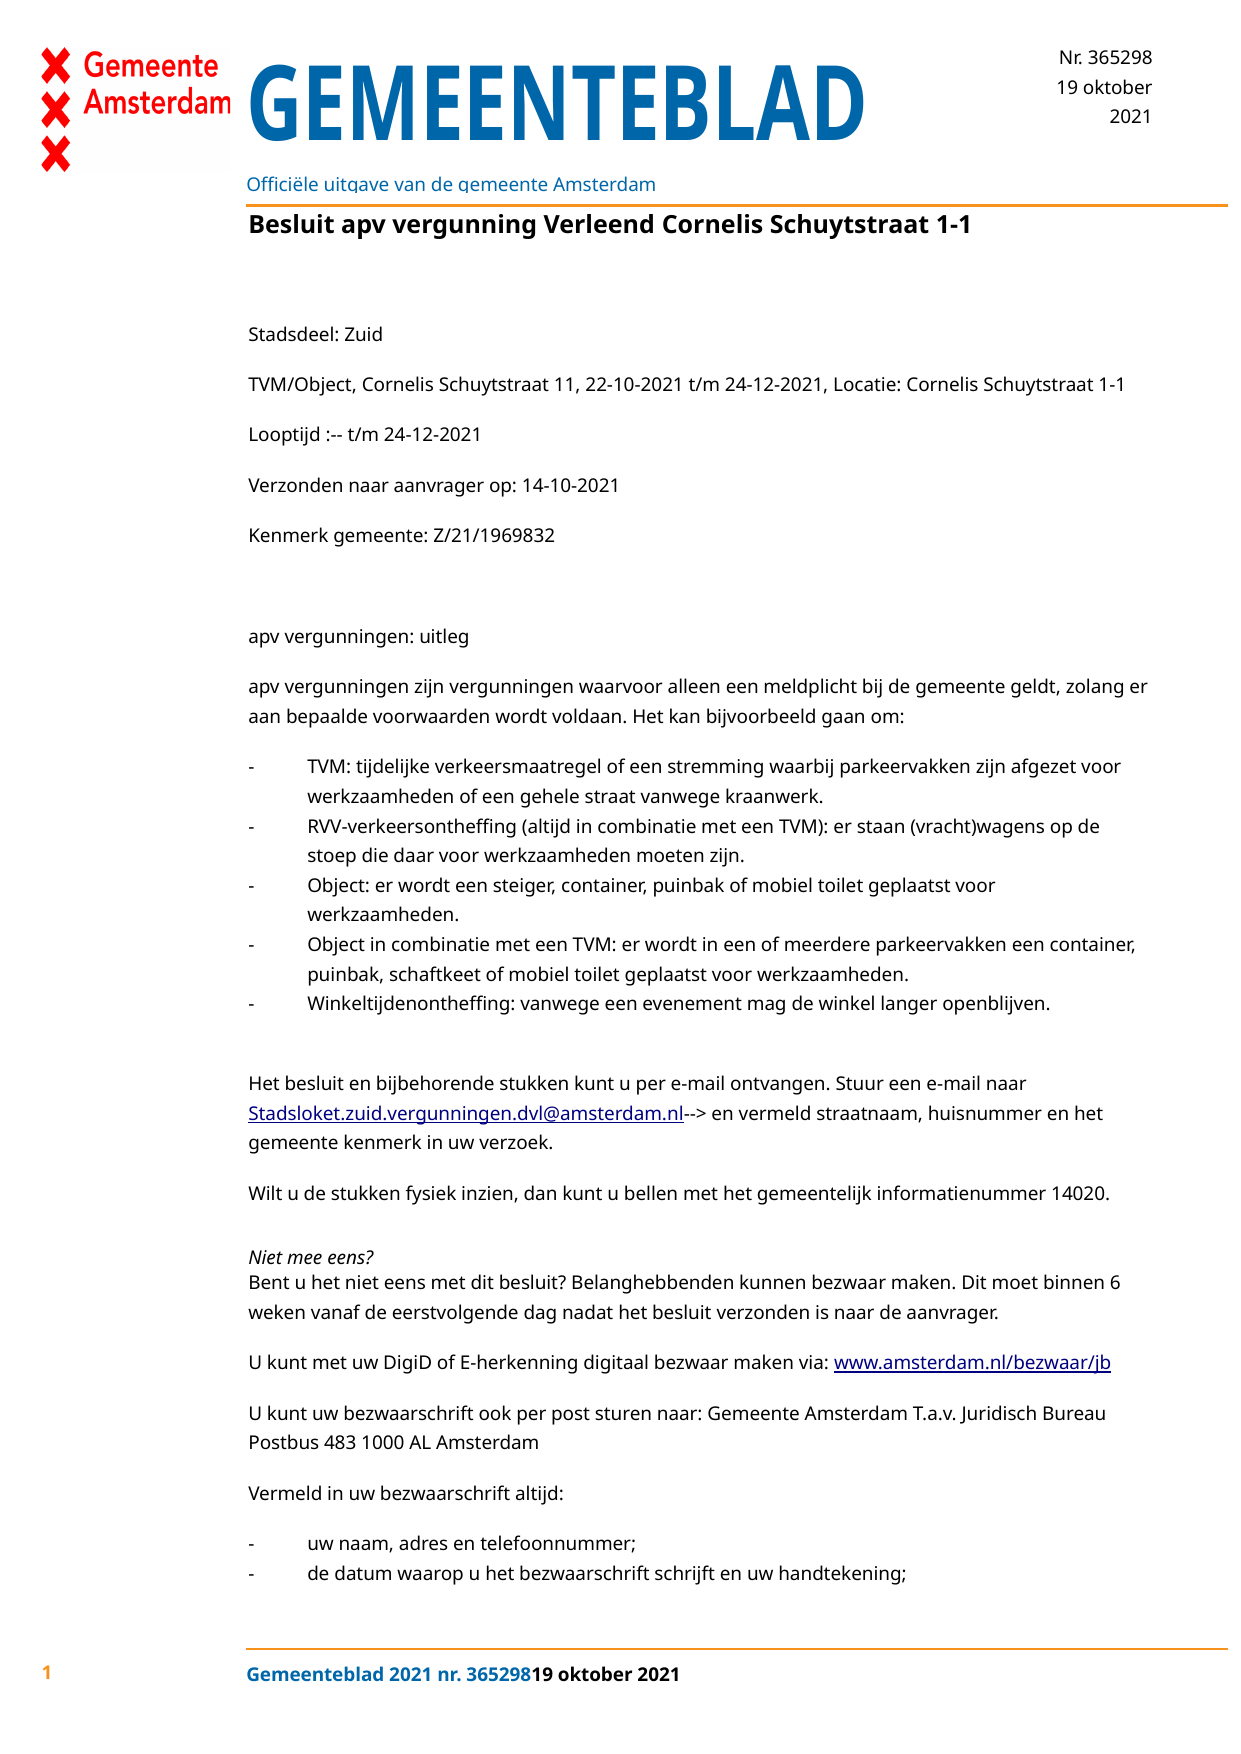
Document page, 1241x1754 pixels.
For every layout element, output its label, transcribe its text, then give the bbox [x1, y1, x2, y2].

text apv vergunningen: uitleg [248, 623, 1152, 649]
text Stadsdeel: Zuid [248, 321, 1152, 346]
text apv vergunningen zijn vergunningen waarvoor alleen een meldplicht bij de gemeente geldt, zolang er aan bepaalde voorwaarden wordt voldaan. Het kan bijvoorbeeld gaan om: [248, 674, 1152, 729]
text U kunt uw bezwaarschrift ook per post sturen naar: Gemeente Amsterdam T.a.v. Juridisch Bureau Postbus 483 1000 AL Amsterdam [248, 1400, 1152, 1455]
text Niet mee eens? [248, 1244, 1152, 1269]
list TVM: tijdelijke verkeersmaatregel of een stremming waarbij parkeervakken zijn afgezet voor werkzaamheden of een gehele straat vanwege kraanwerk. [248, 754, 1152, 809]
text Wilt u de stukken fysiek inzien, dan kunt u bellen met het gemeentelijk informatienummer 14020. [248, 1180, 1152, 1206]
text Kenmerk gemeente: Z/21/1969832 [248, 522, 1152, 548]
text Besluit apv vergunning Verleend Cornelis Schuytstraat 1-1 [248, 207, 1152, 241]
text Verzonden naar aanvrager op: 14-10-2021 [248, 472, 1152, 498]
list de datum waarop u het bezwaarschrift schrijft en uw handtekening; [248, 1560, 1152, 1586]
list Winkeltijdenontheffing: vanwege een evenement mag de winkel langer openblijven. [248, 990, 1152, 1016]
text Looptijd :-- t/m 24-12-2021 [248, 422, 1152, 447]
list Object: er wordt een steiger, container, puinbak of mobiel toilet geplaatst voor werkzaamheden. [248, 872, 1152, 927]
list Object in combinatie met een TVM: er wordt in een of meerdere parkeervakken een container, puinbak, schaftkeet of mobiel toilet geplaatst voor werkzaamheden. [248, 931, 1152, 986]
picture [41, 47, 231, 172]
text Bent u het niet eens met dit besluit? Belanghebbenden kunnen bezwaar maken. Dit moet binnen 6 weken vanaf de eerstvolgende dag nadat het besluit verzonden is naar de aanvrager. [248, 1269, 1152, 1325]
text TVM/Object, Cornelis Schuytstraat 11, 22-10-2021 t/m 24-12-2021, Locatie: Cornelis Schuytstraat 1-1 [248, 371, 1152, 397]
text U kunt met uw DigiD of E-herkenning digitaal bezwaar maken via: www.amsterdam.nl/bezwaar/jb [248, 1349, 1152, 1375]
text Het besluit en bijbehorende stukken kunt u per e-mail ontvangen. Stuur een e-mail naar Stadsloket.zuid.vergunningen.dvl@amsterdam.nl--> en vermeld straatnaam, huisnummer en het gemeente kenmerk in uw verzoek. [248, 1070, 1152, 1155]
list RVV-verkeersontheffing (altijd in combinatie met een TVM): er staan (vracht)wagens op de stoep die daar voor werkzaamheden moeten zijn. [248, 813, 1152, 868]
text Vermeld in uw bezwaarschrift altijd: [248, 1480, 1152, 1506]
list uw naam, adres en telefoonnummer; [248, 1530, 1152, 1556]
